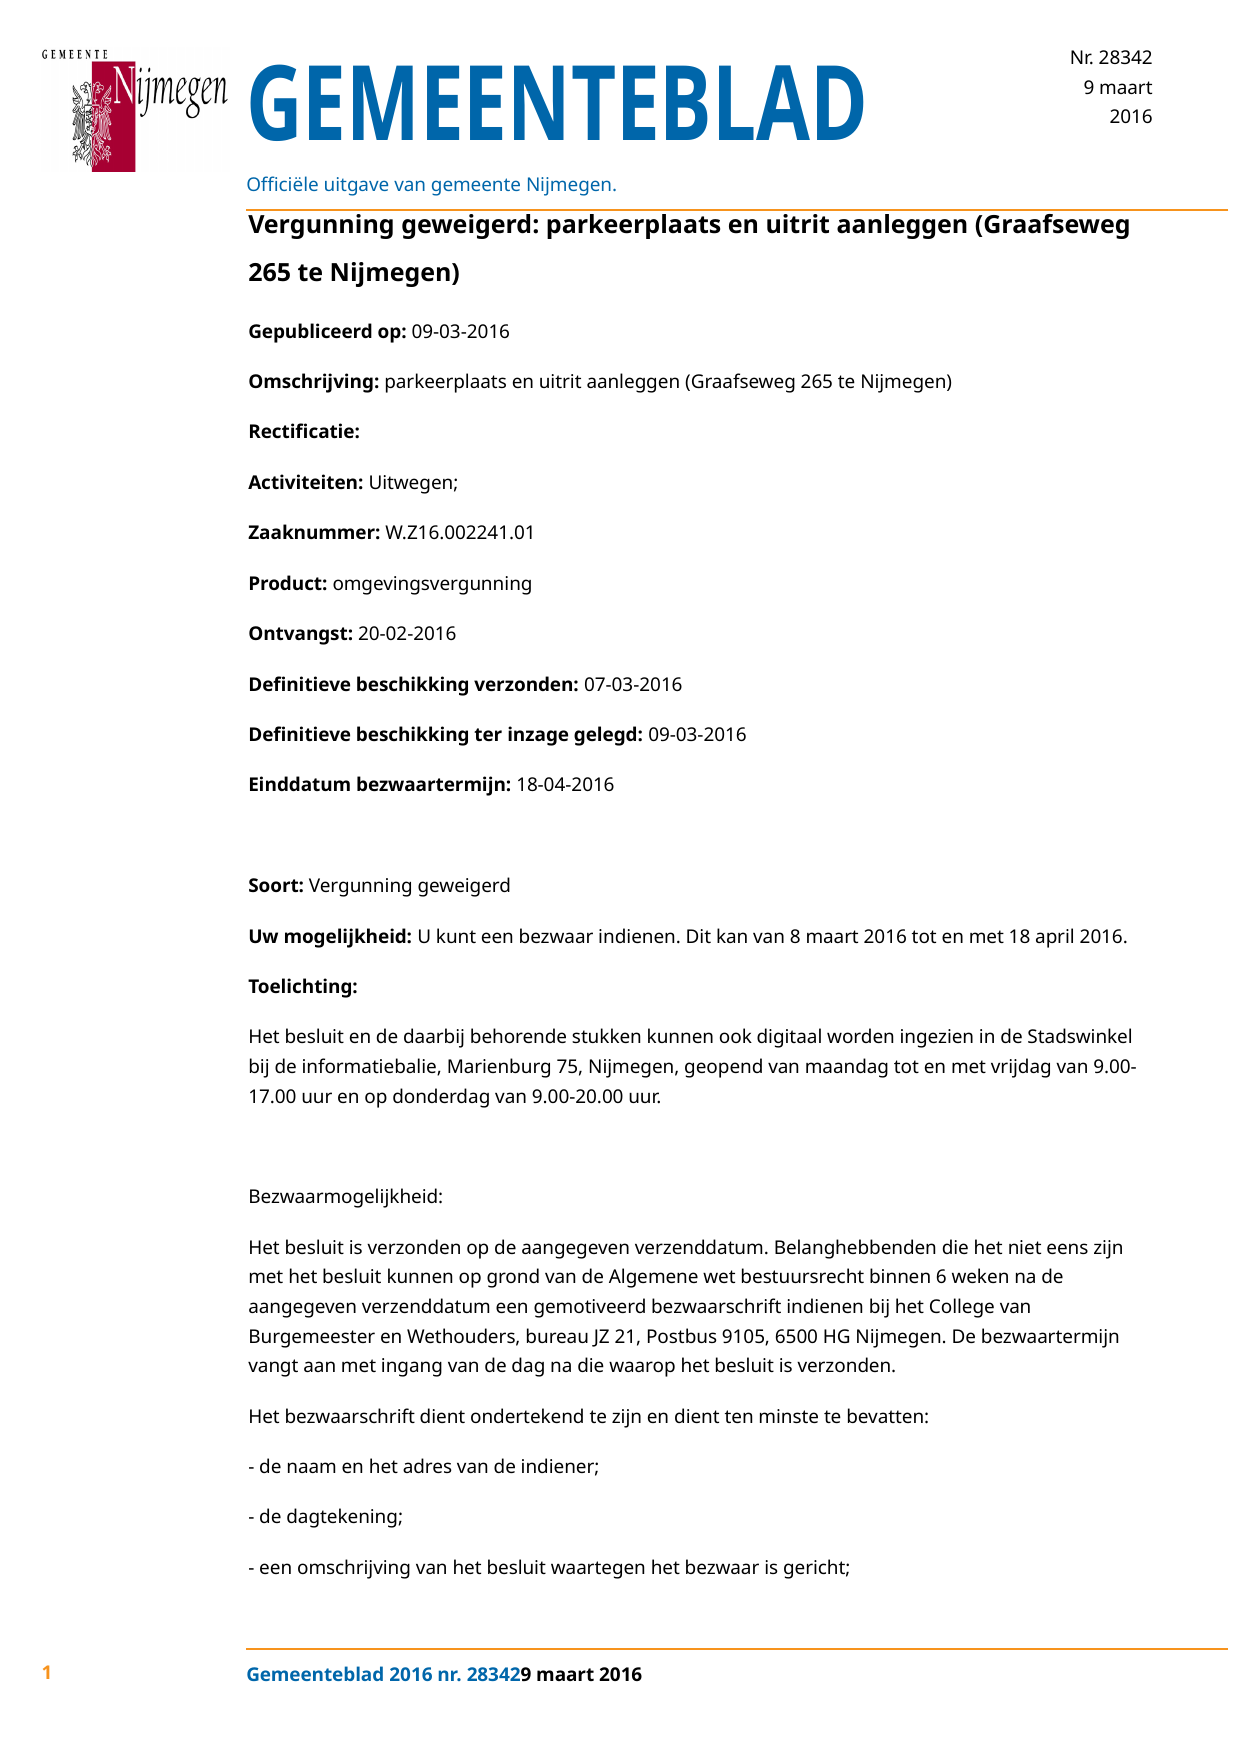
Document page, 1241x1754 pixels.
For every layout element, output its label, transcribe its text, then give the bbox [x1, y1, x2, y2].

text - een omschrijving van het besluit waartegen het bezwaar is gericht; [248, 1554, 1152, 1580]
text Omschrijving: parkeerplaats en uitrit aanleggen (Graafseweg 265 te Nijmegen) [248, 368, 1152, 394]
text Vergunning geweigerd: parkeerplaats en uitrit aanleggen (Graafseweg 265 te Nijmegen) [248, 211, 1152, 288]
text Rectificatie: [248, 419, 1152, 444]
text - de dagtekening; [248, 1504, 1152, 1529]
text - de naam en het adres van de indiener; [248, 1453, 1152, 1479]
text Toelichting: [248, 973, 1152, 999]
text Ontvangst: 20-02-2016 [248, 620, 1152, 646]
text Definitieve beschikking verzonden: 07-03-2016 [248, 671, 1152, 697]
text Bezwaarmogelijkheid: [248, 1184, 1152, 1209]
text Einddatum bezwaartermijn: 18-04-2016 [248, 772, 1152, 797]
text Gepubliceerd op: 09-03-2016 [248, 318, 1152, 344]
text Het besluit en de daarbij behorende stukken kunnen ook digitaal worden ingezien in de Stadswinkel bij de informatiebalie, Marienburg 75, Nijmegen, geopend van maandag tot en met vrijdag van 9.00-17.00 uur en op donderdag van 9.00-20.00 uur. [248, 1024, 1152, 1109]
text Zaaknummer: W.Z16.002241.01 [248, 519, 1152, 545]
text Product: omgevingsvergunning [248, 570, 1152, 596]
text Definitieve beschikking ter inzage gelegd: 09-03-2016 [248, 721, 1152, 747]
text Het bezwaarschrift dient ondertekend te zijn en dient ten minste te bevatten: [248, 1403, 1152, 1429]
text Activiteiten: Uitwegen; [248, 469, 1152, 495]
text Het besluit is verzonden op de aangegeven verzenddatum. Belanghebbenden die het niet eens zijn met het besluit kunnen op grond van de Algemene wet bestuursrecht binnen 6 weken na de aangegeven verzenddatum een gemotiveerd bezwaarschrift indienen bij het College van Burgemeester en Wethouders, bureau JZ 21, Postbus 9105, 6500 HG Nijmegen. De bezwaartermijn vangt aan met ingang van de dag na die waarop het besluit is verzonden. [248, 1234, 1152, 1378]
text Soort: Vergunning geweigerd [248, 872, 1152, 898]
picture [41, 47, 231, 172]
text Uw mogelijkheid: U kunt een bezwaar indienen. Dit kan van 8 maart 2016 tot en met 18 april 2016. [248, 923, 1152, 949]
